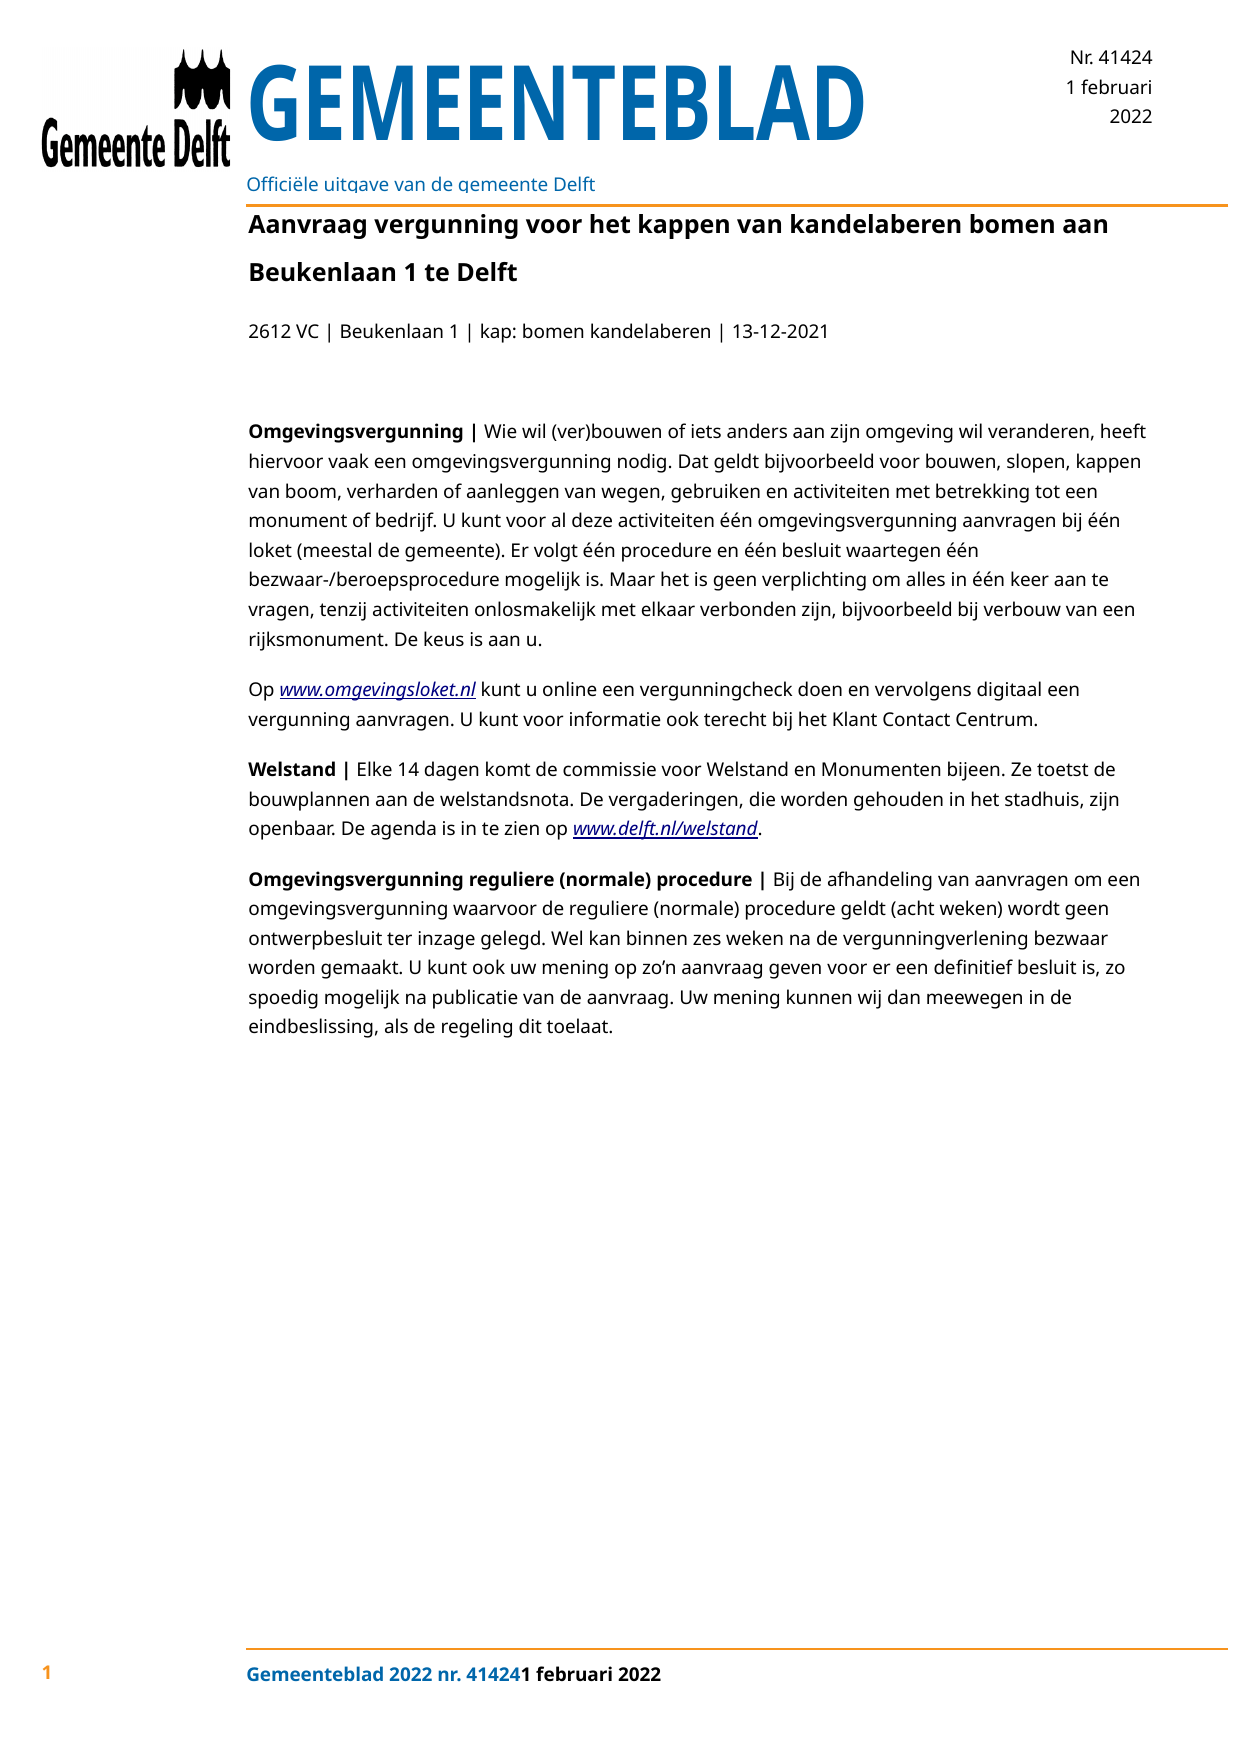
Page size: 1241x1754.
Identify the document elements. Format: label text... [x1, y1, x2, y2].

text Welstand | Elke 14 dagen komt de commissie voor Welstand en Monumenten bijeen. Ze toetst de bouwplannen aan de welstandsnota. De vergaderingen, die worden gehouden in het stadhuis, zijn openbaar. De agenda is in te zien op www.delft.nl/welstand. [248, 756, 1152, 841]
text 2612 VC | Beukenlaan 1 | kap: bomen kandelaberen | 13-12-2021 [248, 318, 1152, 344]
text Omgevingsvergunning | Wie wil (ver)bouwen of iets anders aan zijn omgeving wil veranderen, heeft hiervoor vaak een omgevingsvergunning nodig. Dat geldt bijvoorbeeld voor bouwen, slopen, kappen van boom, verharden of aanleggen van wegen, gebruiken en activiteiten met betrekking tot een monument of bedrijf. U kunt voor al deze activiteiten één omgevingsvergunning aanvragen bij één loket (meestal de gemeente). Er volgt één procedure en één besluit waartegen één bezwaar-/beroepsprocedure mogelijk is. Maar het is geen verplichting om alles in één keer aan te vragen, tenzij activiteiten onlosmakelijk met elkaar verbonden zijn, bijvoorbeeld bij verbouw van een rijksmonument. De keus is aan u. [248, 419, 1152, 652]
text Aanvraag vergunning voor het kappen van kandelaberen bomen aan Beukenlaan 1 te Delft [248, 207, 1152, 288]
text Op www.omgevingsloket.nl kunt u online een vergunningcheck doen en vervolgens digitaal een vergunning aanvragen. U kunt voor informatie ook terecht bij het Klant Contact Centrum. [248, 676, 1152, 732]
text Omgevingsvergunning reguliere (normale) procedure | Bij de afhandeling van aanvragen om een omgevingsvergunning waarvoor de reguliere (normale) procedure geldt (acht weken) wordt geen ontwerpbesluit ter inzage gelegd. Wel kan binnen zes weken na de vergunningverlening bezwaar worden gemaakt. U kunt ook uw mening op zo’n aanvraag geven voor er een definitief besluit is, zo spoedig mogelijk na publicatie van de aanvraag. Uw mening kunnen wij dan meewegen in de eindbeslissing, als de regeling dit toelaat. [248, 866, 1152, 1039]
picture [41, 47, 231, 172]
